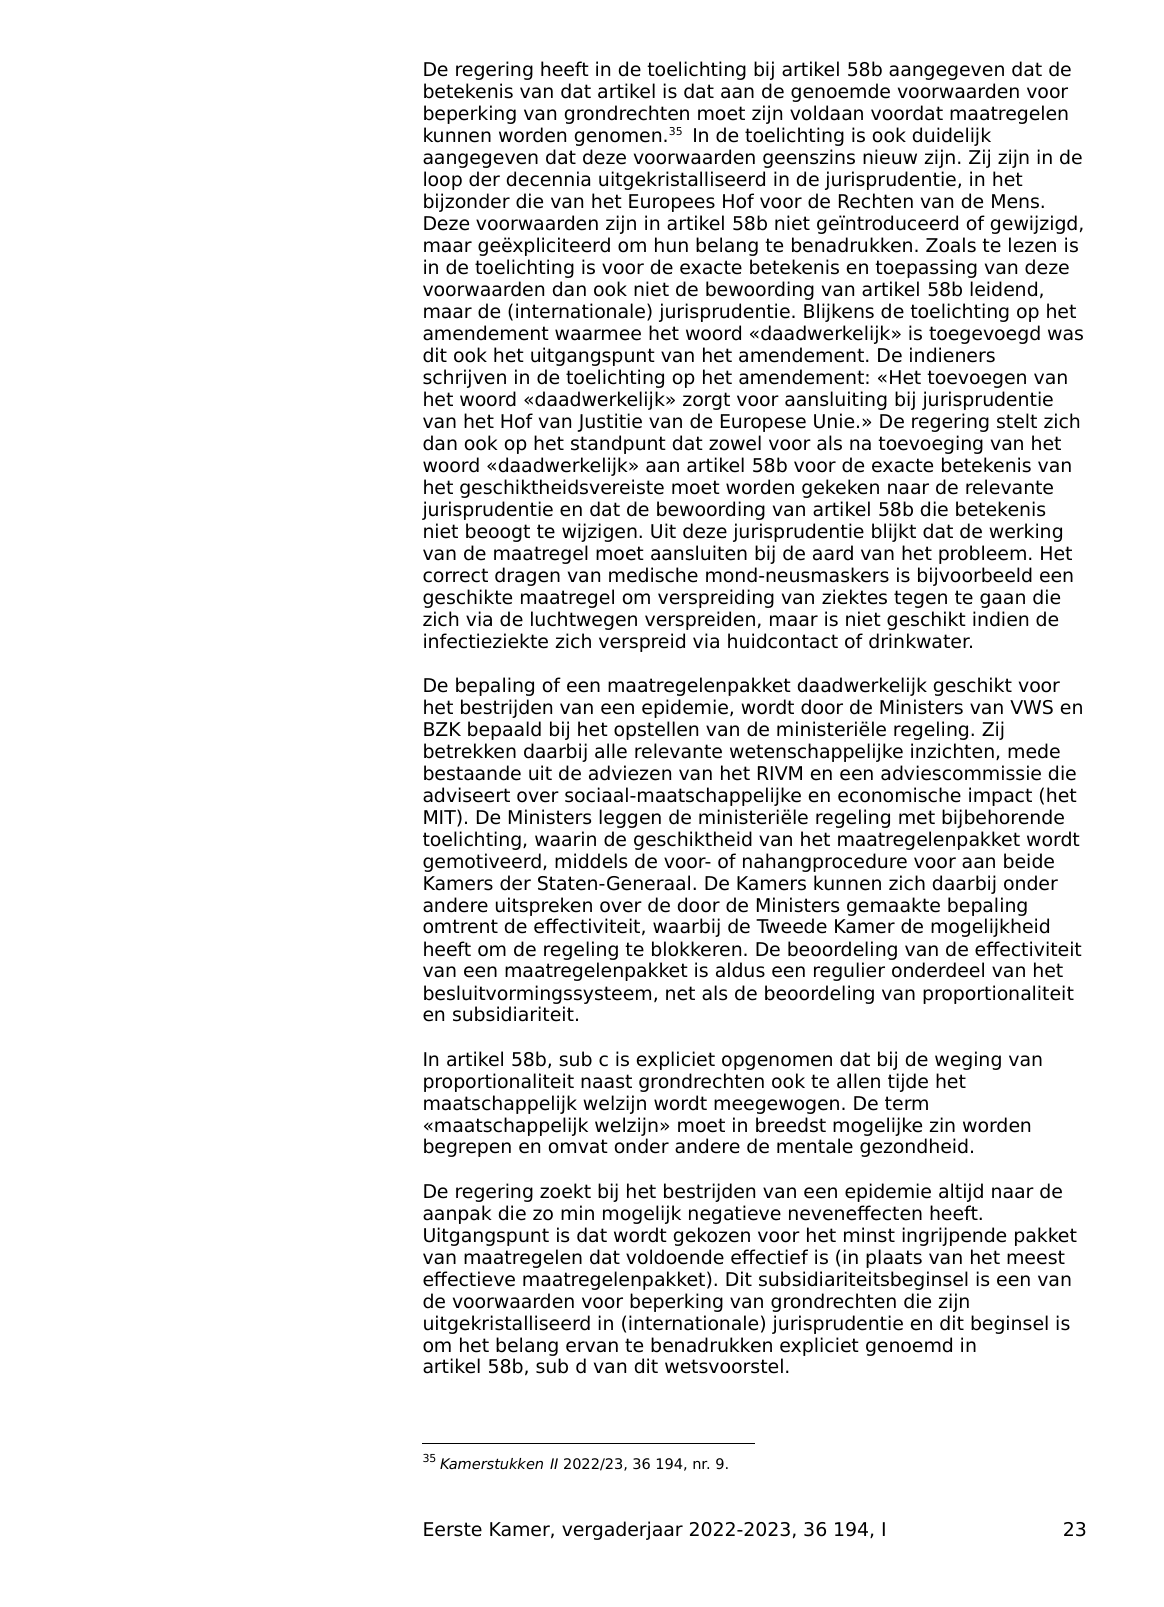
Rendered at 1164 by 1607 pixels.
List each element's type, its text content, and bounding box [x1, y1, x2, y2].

text In artikel 58b, sub c is expliciet opgenomen dat bij de weging van proportionaliteit naast grondrechten ook te allen tijde het maatschappelijk welzijn wordt meegewogen. De term «maatschappelijk welzijn» moet in breedst mogelijke zin worden begrepen en omvat onder andere de mentale gezondheid. [422, 1048, 1087, 1158]
text De regering zoekt bij het bestrijden van een epidemie altijd naar de aanpak die zo min mogelijk negatieve neveneffecten heeft. Uitgangspunt is dat wordt gekozen voor het minst ingrijpende pakket van maatregelen dat voldoende effectief is (in plaats van het meest effectieve maatregelenpakket). Dit subsidiariteitsbeginsel is een van de voorwaarden voor beperking van grondrechten die zijn uitgekristalliseerd in (internationale) jurisprudentie en dit beginsel is om het belang ervan te benadrukken expliciet genoemd in artikel 58b, sub d van dit wetsvoorstel. [422, 1181, 1087, 1378]
text De regering heeft in de toelichting bij artikel 58b aangegeven dat de betekenis van dat artikel is dat aan de genoemde voorwaarden voor beperking van grondrechten moet zijn voldaan voordat maatregelen kunnen worden genomen. In de toelichting is ook duidelijk aangegeven dat deze voorwaarden geenszins nieuw zijn. Zij zijn in de loop der decennia uitgekristalliseerd in de jurisprudentie, in het bijzonder die van het Europees Hof voor de Rechten van de Mens. Deze voorwaarden zijn in artikel 58b niet geïntroduceerd of gewijzigd, maar geëxpliciteerd om hun belang te benadrukken. Zoals te lezen is in de toelichting is voor de exacte betekenis en toepassing van deze voorwaarden dan ook niet de bewoording van artikel 58b leidend, maar de (internationale) jurisprudentie. Blijkens de toelichting op het amendement waarmee het woord «daadwerkelijk» is toegevoegd was dit ook het uitgangspunt van het amendement. De indieners schrijven in de toelichting op het amendement: «Het toevoegen van het woord «daadwerkelijk» zorgt voor aansluiting bij jurisprudentie van het Hof van Justitie van de Europese Unie.» De regering stelt zich dan ook op het standpunt dat zowel voor als na toevoeging van het woord «daadwerkelijk» aan artikel 58b voor de exacte betekenis van het geschiktheidsvereiste moet worden gekeken naar de relevante jurisprudentie en dat de bewoording van artikel 58b die betekenis niet beoogt te wijzigen. Uit deze jurisprudentie blijkt dat de werking van de maatregel moet aansluiten bij de aard van het probleem. Het correct dragen van medische mond-neusmaskers is bijvoorbeeld een geschikte maatregel om verspreiding van ziektes tegen te gaan die zich via de luchtwegen verspreiden, maar is niet geschikt indien de infectieziekte zich verspreid via huidcontact of drinkwater. [422, 59, 1087, 652]
text Kamerstukken II 2022/23, 36 194, nr. 9. [422, 1452, 1087, 1474]
text De bepaling of een maatregelenpakket daadwerkelijk geschikt voor het bestrijden van een epidemie, wordt door de Ministers van VWS en BZK bepaald bij het opstellen van de ministeriële regeling. Zij betrekken daarbij alle relevante wetenschappelijke inzichten, mede bestaande uit de adviezen van het RIVM en een adviescommissie die adviseert over sociaal-maatschappelijke en economische impact (het MIT). De Ministers leggen de ministeriële regeling met bijbehorende toelichting, waarin de geschiktheid van het maatregelenpakket wordt gemotiveerd, middels de voor- of nahangprocedure voor aan beide Kamers der Staten-Generaal. De Kamers kunnen zich daarbij onder andere uitspreken over de door de Ministers gemaakte bepaling omtrent de effectiviteit, waarbij de Tweede Kamer de mogelijkheid heeft om de regeling te blokkeren. De beoordeling van de effectiviteit van een maatregelenpakket is aldus een regulier onderdeel van het besluitvormingssysteem, net als de beoordeling van proportionaliteit en subsidiariteit. [422, 675, 1087, 1026]
